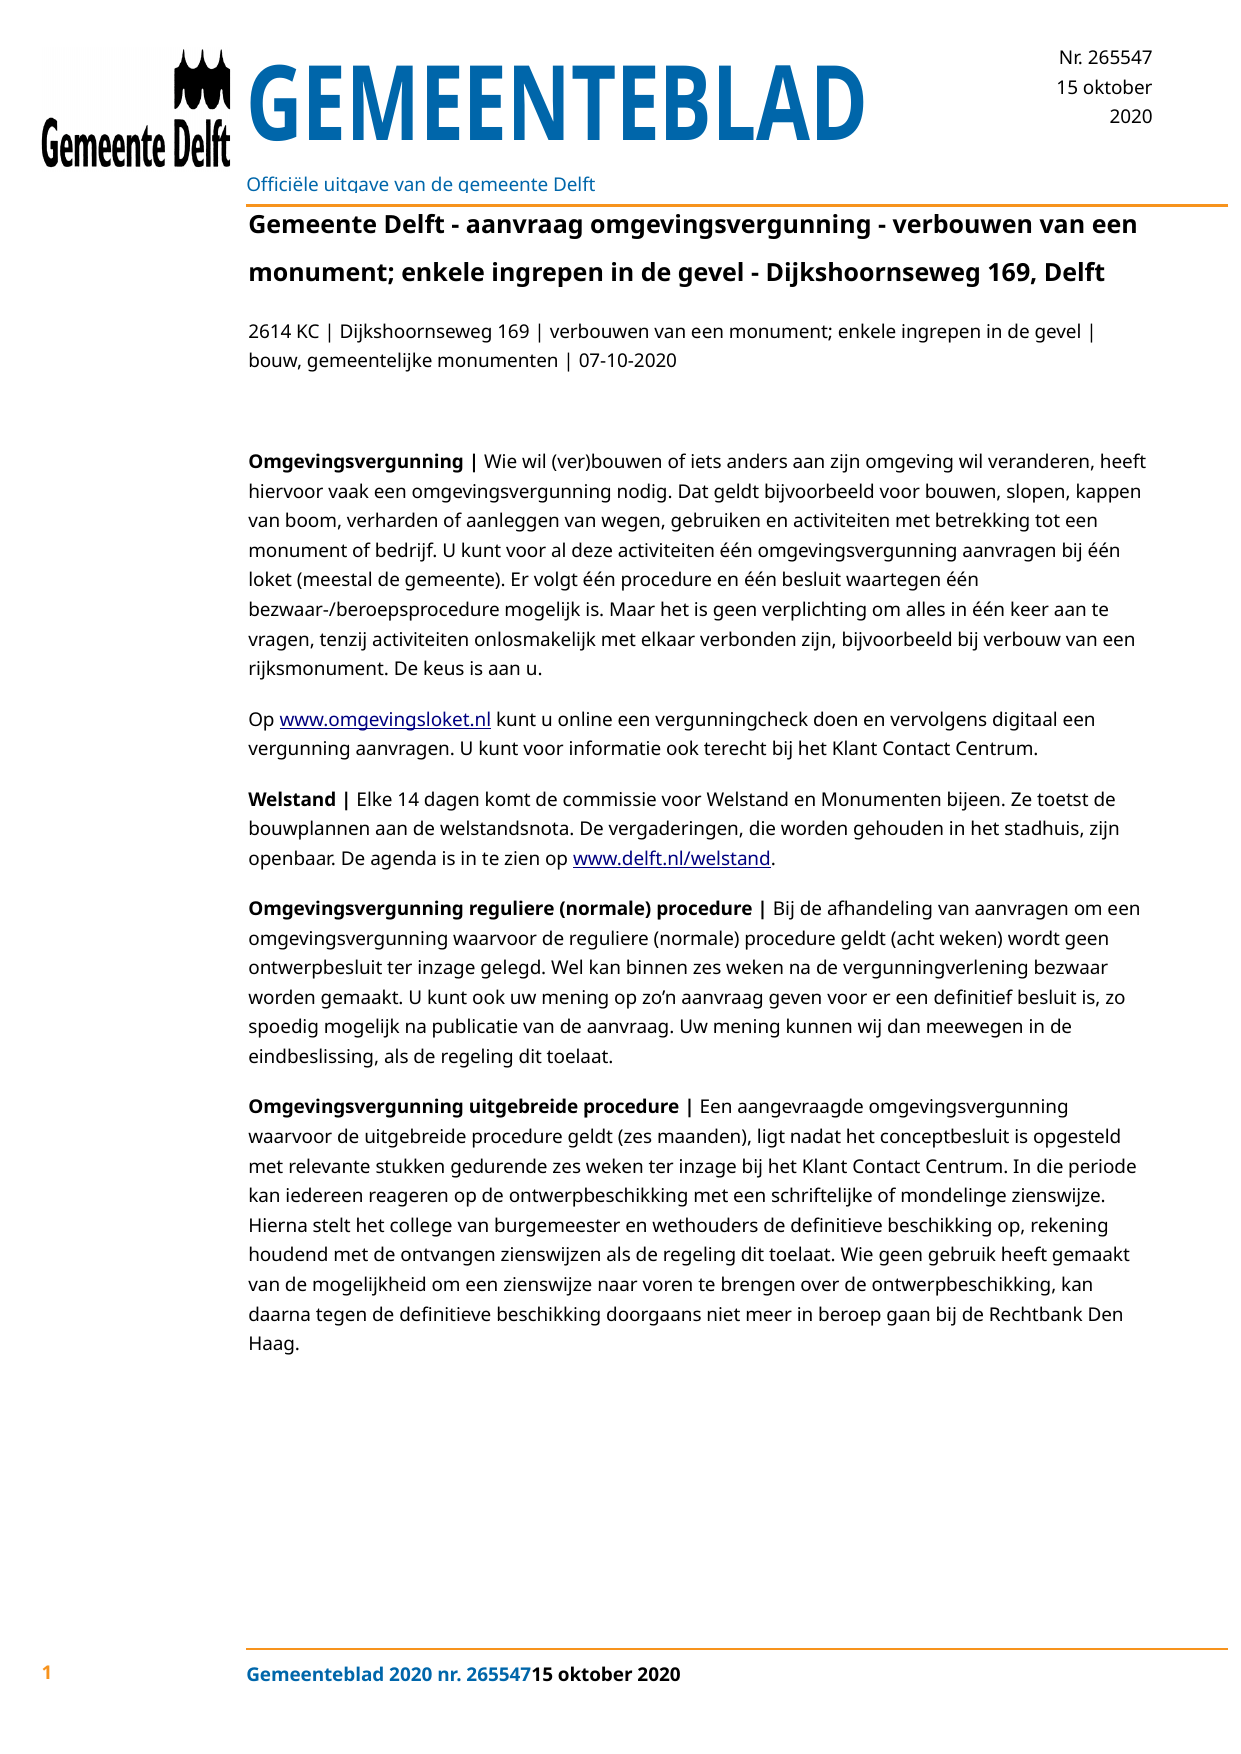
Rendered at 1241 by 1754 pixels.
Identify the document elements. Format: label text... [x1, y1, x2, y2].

text Omgevingsvergunning | Wie wil (ver)bouwen of iets anders aan zijn omgeving wil veranderen, heeft hiervoor vaak een omgevingsvergunning nodig. Dat geldt bijvoorbeeld voor bouwen, slopen, kappen van boom, verharden of aanleggen van wegen, gebruiken en activiteiten met betrekking tot een monument of bedrijf. U kunt voor al deze activiteiten één omgevingsvergunning aanvragen bij één loket (meestal de gemeente). Er volgt één procedure en één besluit waartegen één bezwaar-/beroepsprocedure mogelijk is. Maar het is geen verplichting om alles in één keer aan te vragen, tenzij activiteiten onlosmakelijk met elkaar verbonden zijn, bijvoorbeeld bij verbouw van een rijksmonument. De keus is aan u. [248, 448, 1152, 681]
picture [41, 47, 231, 172]
text Welstand | Elke 14 dagen komt de commissie voor Welstand en Monumenten bijeen. Ze toetst de bouwplannen aan de welstandsnota. De vergaderingen, die worden gehouden in het stadhuis, zijn openbaar. De agenda is in te zien op www.delft.nl/welstand. [248, 786, 1152, 871]
text Omgevingsvergunning uitgebreide procedure | Een aangevraagde omgevingsvergunning waarvoor de uitgebreide procedure geldt (zes maanden), ligt nadat het conceptbesluit is opgesteld met relevante stukken gedurende zes weken ter inzage bij het Klant Contact Centrum. In die periode kan iedereen reageren op de ontwerpbeschikking met een schriftelijke of mondelinge zienswijze. Hierna stelt het college van burgemeester en wethouders de definitieve beschikking op, rekening houdend met de ontvangen zienswijzen als de regeling dit toelaat. Wie geen gebruik heeft gemaakt van de mogelijkheid om een zienswijze naar voren te brengen over de ontwerpbeschikking, kan daarna tegen de definitieve beschikking doorgaans niet meer in beroep gaan bij de Rechtbank Den Haag. [248, 1094, 1152, 1356]
text Omgevingsvergunning reguliere (normale) procedure | Bij de afhandeling van aanvragen om een omgevingsvergunning waarvoor de reguliere (normale) procedure geldt (acht weken) wordt geen ontwerpbesluit ter inzage gelegd. Wel kan binnen zes weken na de vergunningverlening bezwaar worden gemaakt. U kunt ook uw mening op zo’n aanvraag geven voor er een definitief besluit is, zo spoedig mogelijk na publicatie van de aanvraag. Uw mening kunnen wij dan meewegen in de eindbeslissing, als de regeling dit toelaat. [248, 895, 1152, 1069]
text 2614 KC | Dijkshoornseweg 169 | verbouwen van een monument; enkele ingrepen in de gevel | bouw, gemeentelijke monumenten | 07-10-2020 [248, 318, 1152, 373]
text Op www.omgevingsloket.nl kunt u online een vergunningcheck doen en vervolgens digitaal een vergunning aanvragen. U kunt voor informatie ook terecht bij het Klant Contact Centrum. [248, 706, 1152, 761]
text Gemeente Delft - aanvraag omgevingsvergunning - verbouwen van een monument; enkele ingrepen in de gevel - Dijkshoornseweg 169, Delft [248, 207, 1152, 288]
